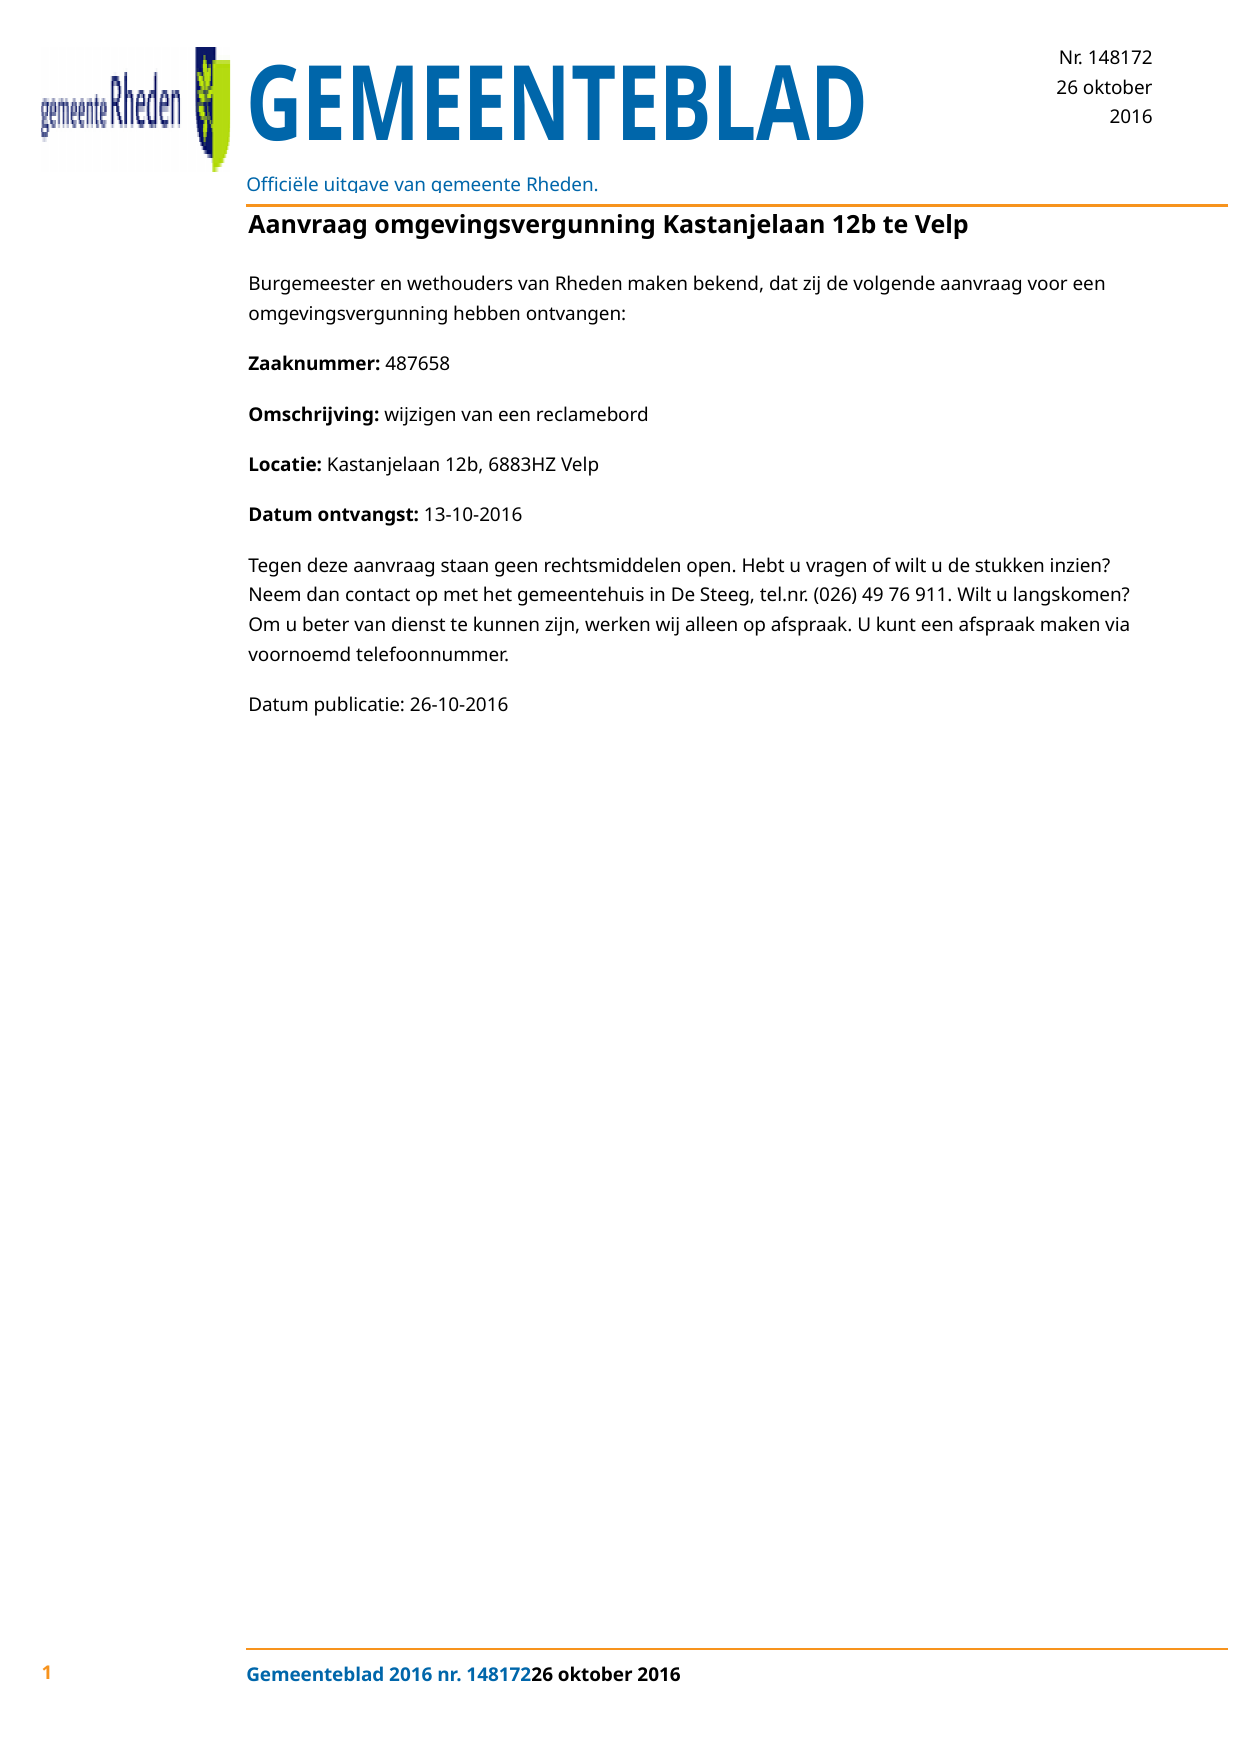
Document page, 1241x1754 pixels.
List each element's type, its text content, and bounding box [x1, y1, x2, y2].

text Locatie: Kastanjelaan 12b, 6883HZ Velp [248, 451, 1152, 477]
picture [41, 47, 231, 172]
text Aanvraag omgevingsvergunning Kastanjelaan 12b te Velp [248, 207, 1152, 241]
text Datum publicatie: 26-10-2016 [248, 691, 1152, 717]
text Burgemeester en wethouders van Rheden maken bekend, dat zij de volgende aanvraag voor een omgevingsvergunning hebben ontvangen: [248, 270, 1152, 326]
text Datum ontvangst: 13-10-2016 [248, 502, 1152, 527]
text Zaaknummer: 487658 [248, 350, 1152, 376]
text Omschrijving: wijzigen van een reclamebord [248, 401, 1152, 426]
text Tegen deze aanvraag staan geen rechtsmiddelen open. Hebt u vragen of wilt u de stukken inzien? Neem dan contact op met het gemeentehuis in De Steeg, tel.nr. (026) 49 76 911. Wilt u langskomen? Om u beter van dienst te kunnen zijn, werken wij alleen op afspraak. U kunt een afspraak maken via voornoemd telefoonnummer. [248, 552, 1152, 666]
